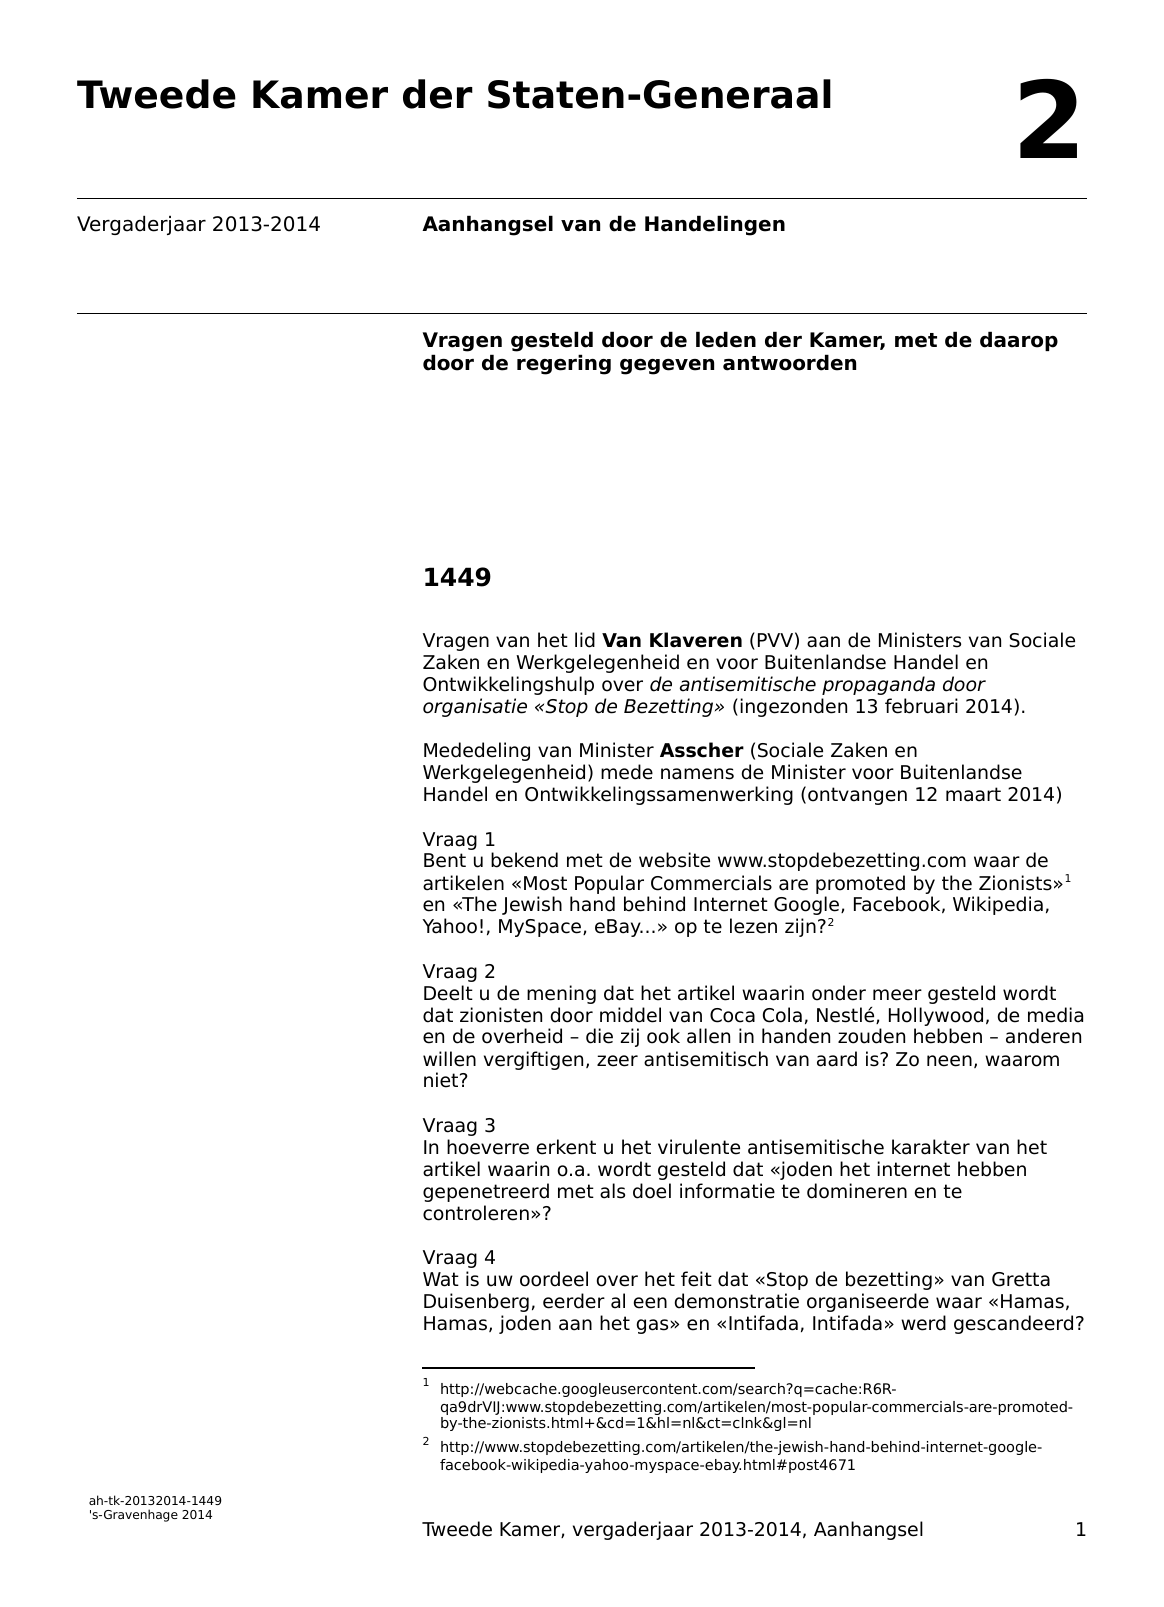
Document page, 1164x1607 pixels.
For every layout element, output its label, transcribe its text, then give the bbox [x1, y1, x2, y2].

table_header Tweede Kamer der Staten-Generaal [77, 59, 886, 198]
text ah-tk-20132014-1449 [88, 1494, 323, 1508]
text Vraag 3 [422, 1114, 1087, 1137]
text Vraag 1 [422, 828, 1087, 850]
text Vraag 4 [422, 1247, 1087, 1269]
table_cell Vergaderjaar 2013-2014 [77, 199, 422, 313]
text Vragen van het lid Van Klaveren (PVV) aan de Ministers van Sociale Zaken en Werkgelegenheid en voor Buitenlandse Handel en Ontwikkelingshulp over de antisemitische propaganda door organisatie «Stop de Bezetting» (ingezonden 13 februari 2014). [422, 630, 1087, 718]
text 1449 [422, 563, 1087, 592]
text Deelt u de mening dat het artikel waarin onder meer gesteld wordt dat zionisten door middel van Coca Cola, Nestlé, Hollywood, de media en de overheid – die zij ook allen in handen zouden hebben – anderen willen vergiftigen, zeer antisemitisch van aard is? Zo neen, waarom niet? [422, 982, 1087, 1092]
text In hoeverre erkent u het virulente antisemitische karakter van het artikel waarin o.a. wordt gesteld dat «joden het internet hebben gepenetreerd met als doel informatie te domineren en te controleren»? [422, 1137, 1087, 1224]
text http://webcache.googleusercontent.com/search?q=cache:R6R-qa9drVIJ:www.stopdebezetting.com/artikelen/most-popular-commercials-are-promoted-by-the-zionists.html+&cd=1&hl=nl&ct=clnk&gl=nl [422, 1377, 1087, 1432]
text Mededeling van Minister Asscher (Sociale Zaken en Werkgelegenheid) mede namens de Minister voor Buitenlandse Handel en Ontwikkelingssamenwerking (ontvangen 12 maart 2014) [422, 740, 1087, 806]
text Vraag 2 [422, 961, 1087, 982]
table_cell [77, 314, 422, 375]
text Wat is uw oordeel over het feit dat «Stop de bezetting» van Gretta Duisenberg, eerder al een demonstratie organiseerde waar «Hamas, Hamas, joden aan het gas» en «Intifada, Intifada» werd gescandeerd? [422, 1269, 1087, 1334]
text Bent u bekend met de website www.stopdebezetting.com waar de artikelen «Most Popular Commercials are promoted by the Zionists» en «The Jewish hand behind Internet Google, Facebook, Wikipedia, Yahoo!, MySpace, eBay...» op te lezen zijn? [422, 850, 1087, 938]
table_header 2 [886, 59, 1087, 198]
text 's-Gravenhage 2014 [88, 1508, 323, 1522]
table_cell Vragen gesteld door de leden der Kamer, met de daarop door de regering gegeven antwoorden [422, 314, 1087, 375]
text http://www.stopdebezetting.com/artikelen/the-jewish-hand-behind-internet-google-facebook-wikipedia-yahoo-myspace-ebay.html#post4671 [422, 1435, 1087, 1474]
table_cell Aanhangsel van de Handelingen [422, 199, 1087, 313]
